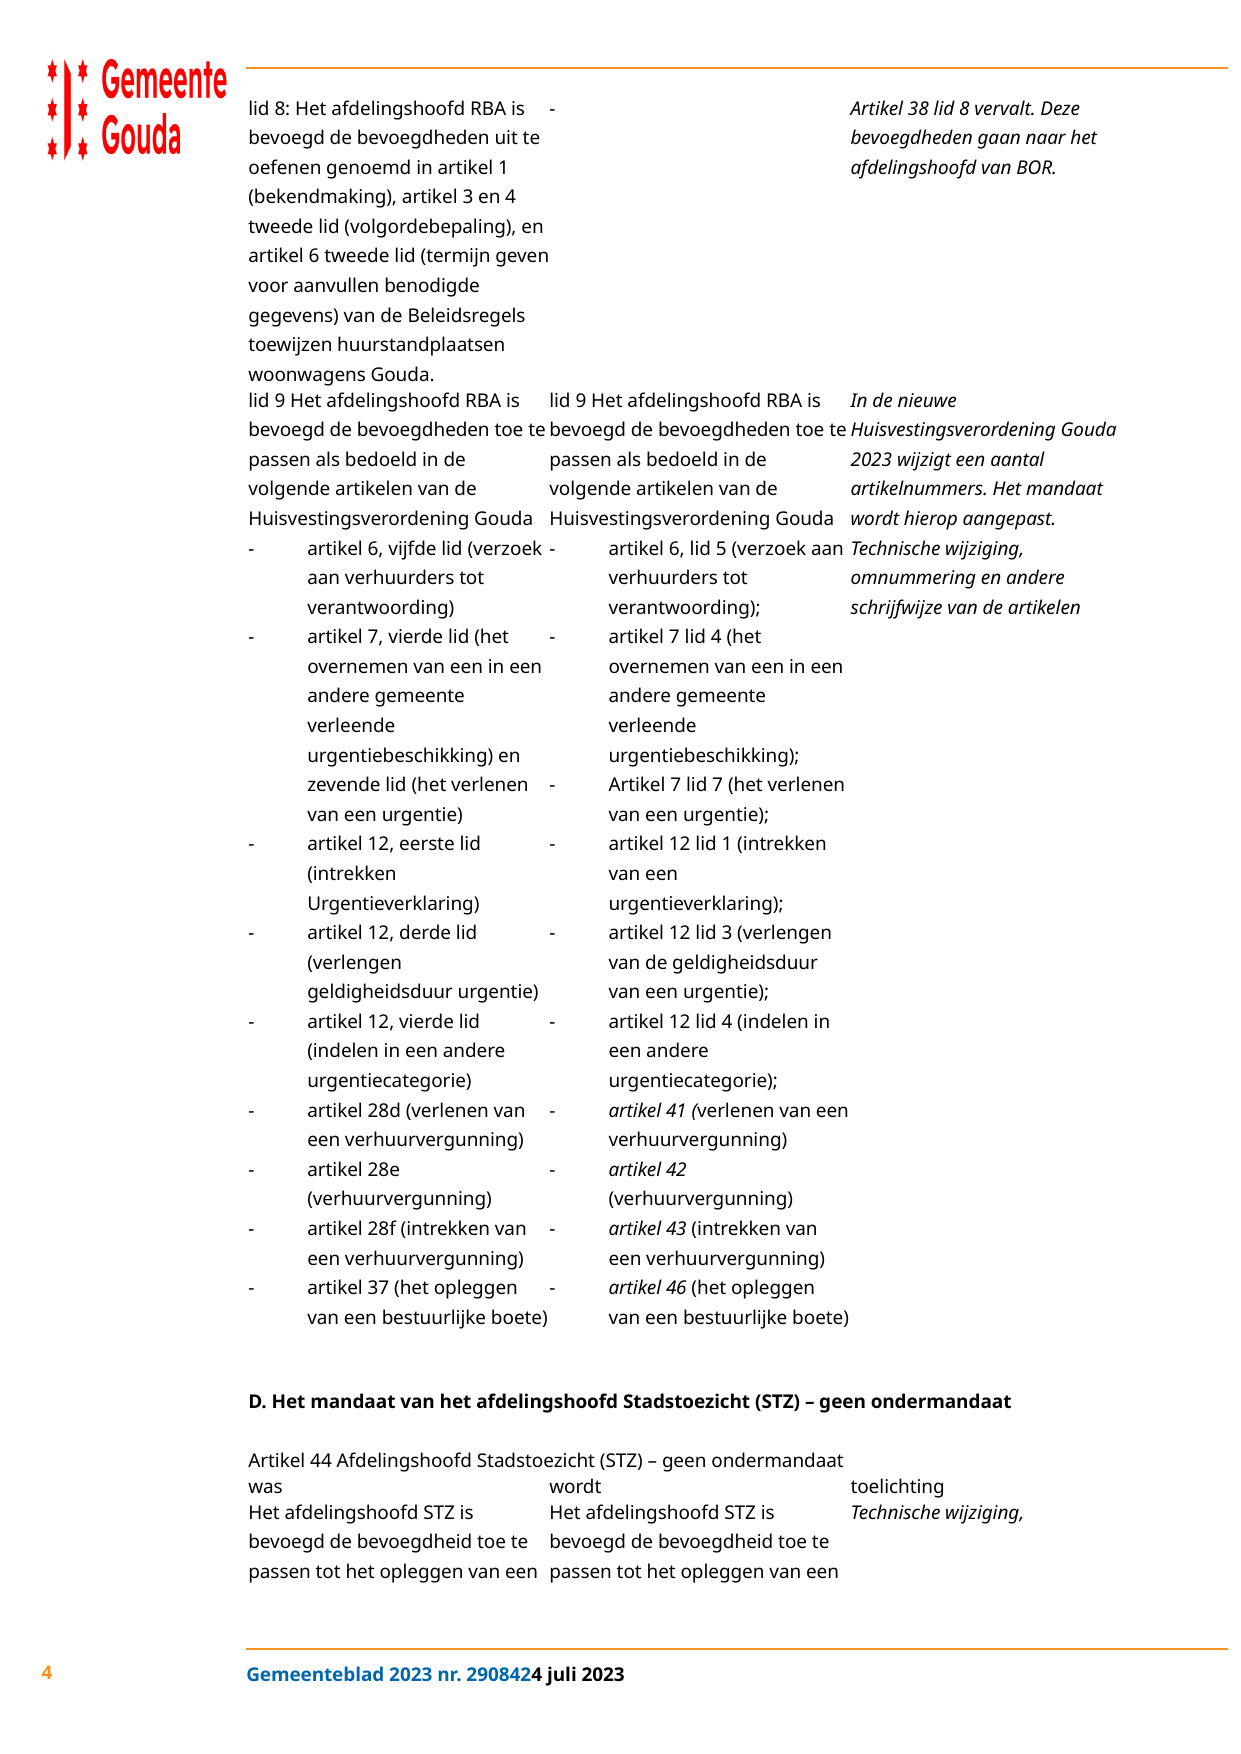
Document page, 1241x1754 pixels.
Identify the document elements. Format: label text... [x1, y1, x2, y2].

table_cell lid 9 Het afdelingshoofd RBA is bevoegd de bevoegdheden toe te passen als bedoeld in de volgende artikelen van de Huisvestingsverordening Gouda artikel 6, vijfde lid (verzoek aan verhuurders tot verantwoording) artikel 7, vierde lid (het overnemen van een in een andere gemeente verleende urgentiebeschikking) en zevende lid (het verlenen van een urgentie) artikel 12, eerste lid (intrekken Urgentieverklaring) artikel 12, derde lid (verlengen geldigheidsduur urgentie) artikel 12, vierde lid (indelen in een andere urgentiecategorie) artikel 28d (verlenen van een verhuurvergunning) artikel 28e (verhuurvergunning) artikel 28f (intrekken van een verhuurvergunning) artikel 37 (het opleggen van een bestuurlijke boete) [248, 387, 549, 1329]
picture [41, 47, 231, 172]
table_cell Technische wijziging, [850, 1499, 1152, 1584]
table_cell Het afdelingshoofd STZ is bevoegd de bevoegdheid toe te passen tot het opleggen van een [248, 1499, 549, 1584]
table_cell [248, 1330, 549, 1355]
table_cell [549, 1330, 850, 1355]
table_cell wordt [549, 1473, 850, 1499]
text D. Het mandaat van het afdelingshoofd Stadstoezicht (STZ) – geen ondermandaat [248, 1388, 1152, 1414]
table_cell lid 8: Het afdelingshoofd RBA is bevoegd de bevoegdheden uit te oefenen genoemd in artikel 1 (bekendmaking), artikel 3 en 4 tweede lid (volgordebepaling), en artikel 6 tweede lid (termijn geven voor aanvullen benodigde gegevens) van de Beleidsregels toewijzen huurstandplaatsen woonwagens Gouda. [248, 95, 549, 387]
table_cell Artikel 38 lid 8 vervalt. Deze bevoegdheden gaan naar het afdelingshoofd van BOR. [850, 95, 1152, 387]
table_header Artikel 44 Afdelingshoofd Stadstoezicht (STZ) – geen ondermandaat [248, 1448, 850, 1473]
table_cell In de nieuwe Huisvestingsverordening Gouda 2023 wijzigt een aantal artikelnummers. Het mandaat wordt hierop aangepast. Technische wijziging, omnummering en andere schrijfwijze van de artikelen [850, 387, 1152, 1329]
table_cell - [549, 95, 850, 387]
table_cell lid 9 Het afdelingshoofd RBA is bevoegd de bevoegdheden toe te passen als bedoeld in de volgende artikelen van de Huisvestingsverordening Gouda artikel 6, lid 5 (verzoek aan verhuurders tot verantwoording); artikel 7 lid 4 (het overnemen van een in een andere gemeente verleende urgentiebeschikking); Artikel 7 lid 7 (het verlenen van een urgentie); artikel 12 lid 1 (intrekken van een urgentieverklaring); artikel 12 lid 3 (verlengen van de geldigheidsduur van een urgentie); artikel 12 lid 4 (indelen in een andere urgentiecategorie); artikel 41 (verlenen van een verhuurvergunning) artikel 42 (verhuurvergunning) artikel 43 (intrekken van een verhuurvergunning) artikel 46 (het opleggen van een bestuurlijke boete) [549, 387, 850, 1329]
table_cell Het afdelingshoofd STZ is bevoegd de bevoegdheid toe te passen tot het opleggen van een [549, 1499, 850, 1584]
table_cell toelichting [850, 1473, 1152, 1499]
table_cell was [248, 1473, 549, 1499]
table_cell [850, 1330, 1152, 1355]
table_header [850, 1448, 1152, 1473]
